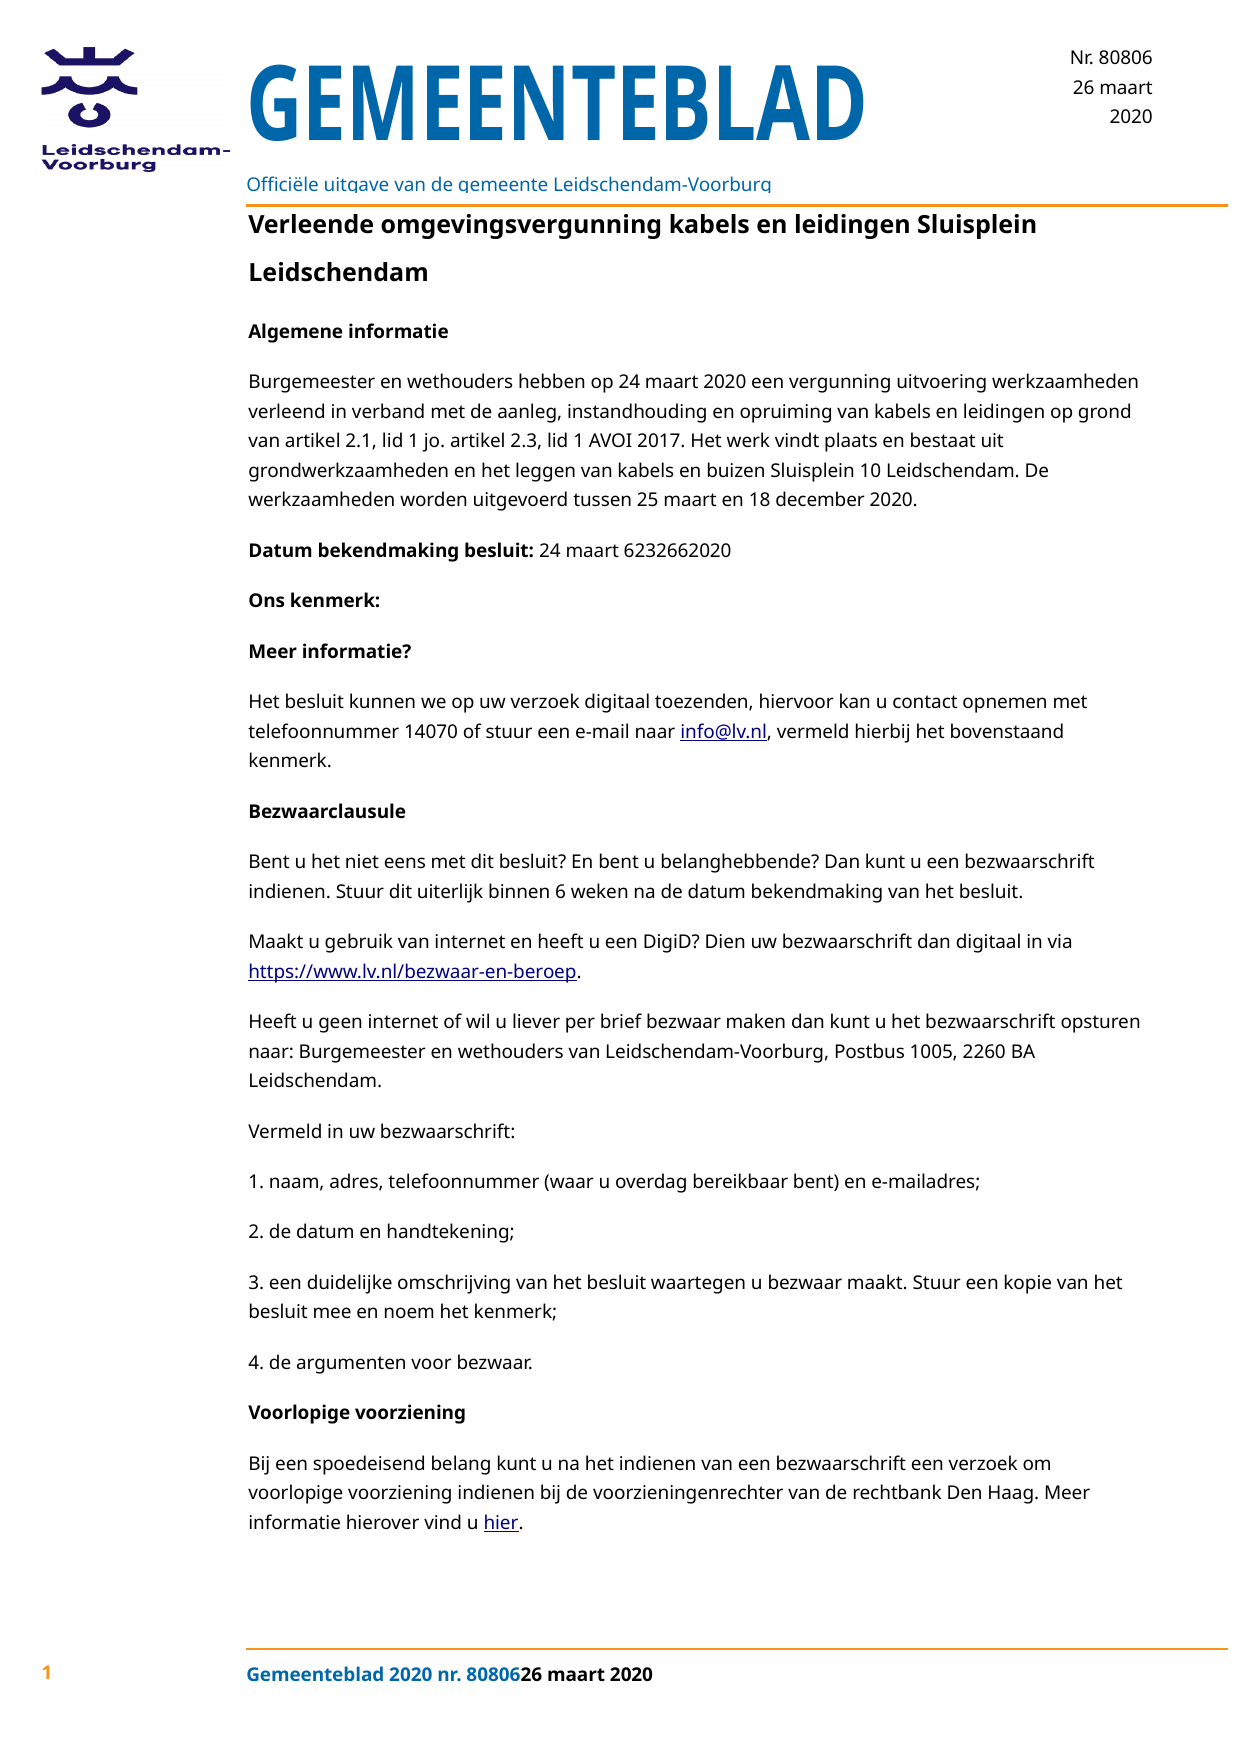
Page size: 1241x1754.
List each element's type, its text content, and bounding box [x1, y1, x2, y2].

text Bezwaarclausule [248, 798, 1152, 824]
text Datum bekendmaking besluit: 24 maart 6232662020 [248, 537, 1152, 563]
text 2. de datum en handtekening; [248, 1219, 1152, 1244]
text Maakt u gebruik van internet en heeft u een DigiD? Dien uw bezwaarschrift dan digitaal in via https://www.lv.nl/bezwaar-en-beroep. [248, 928, 1152, 984]
text 4. de argumenten voor bezwaar. [248, 1349, 1152, 1375]
text Meer informatie? [248, 638, 1152, 664]
text Voorlopige voorziening [248, 1399, 1152, 1425]
text Ons kenmerk: [248, 587, 1152, 613]
text Algemene informatie [248, 318, 1152, 344]
text 1. naam, adres, telefoonnummer (waar u overdag bereikbaar bent) en e-mailadres; [248, 1168, 1152, 1194]
text Het besluit kunnen we op uw verzoek digitaal toezenden, hiervoor kan u contact opnemen met telefoonnummer 14070 of stuur een e-mail naar info@lv.nl, vermeld hierbij het bovenstaand kenmerk. [248, 688, 1152, 773]
text Burgemeester en wethouders hebben op 24 maart 2020 een vergunning uitvoering werkzaamheden verleend in verband met de aanleg, instandhouding en opruiming van kabels en leidingen op grond van artikel 2.1, lid 1 jo. artikel 2.3, lid 1 AVOI 2017. Het werk vindt plaats en bestaat uit grondwerkzaamheden en het leggen van kabels en buizen Sluisplein 10 Leidschendam. De werkzaamheden worden uitgevoerd tussen 25 maart en 18 december 2020. [248, 368, 1152, 512]
text Bent u het niet eens met dit besluit? En bent u belanghebbende? Dan kunt u een bezwaarschrift indienen. Stuur dit uiterlijk binnen 6 weken na de datum bekendmaking van het besluit. [248, 848, 1152, 904]
text Vermeld in uw bezwaarschrift: [248, 1118, 1152, 1144]
text 3. een duidelijke omschrijving van het besluit waartegen u bezwaar maakt. Stuur een kopie van het besluit mee en noem het kenmerk; [248, 1269, 1152, 1324]
text Heeft u geen internet of wil u liever per brief bezwaar maken dan kunt u het bezwaarschrift opsturen naar: Burgemeester en wethouders van Leidschendam-Voorburg, Postbus 1005, 2260 BA Leidschendam. [248, 1008, 1152, 1093]
text Bij een spoedeisend belang kunt u na het indienen van een bezwaarschrift een verzoek om voorlopige voorziening indienen bij de voorzieningenrechter van de rechtbank Den Haag. Meer informatie hierover vind u hier. [248, 1450, 1152, 1535]
text Verleende omgevingsvergunning kabels en leidingen Sluisplein Leidschendam [248, 207, 1152, 288]
picture [41, 47, 231, 172]
